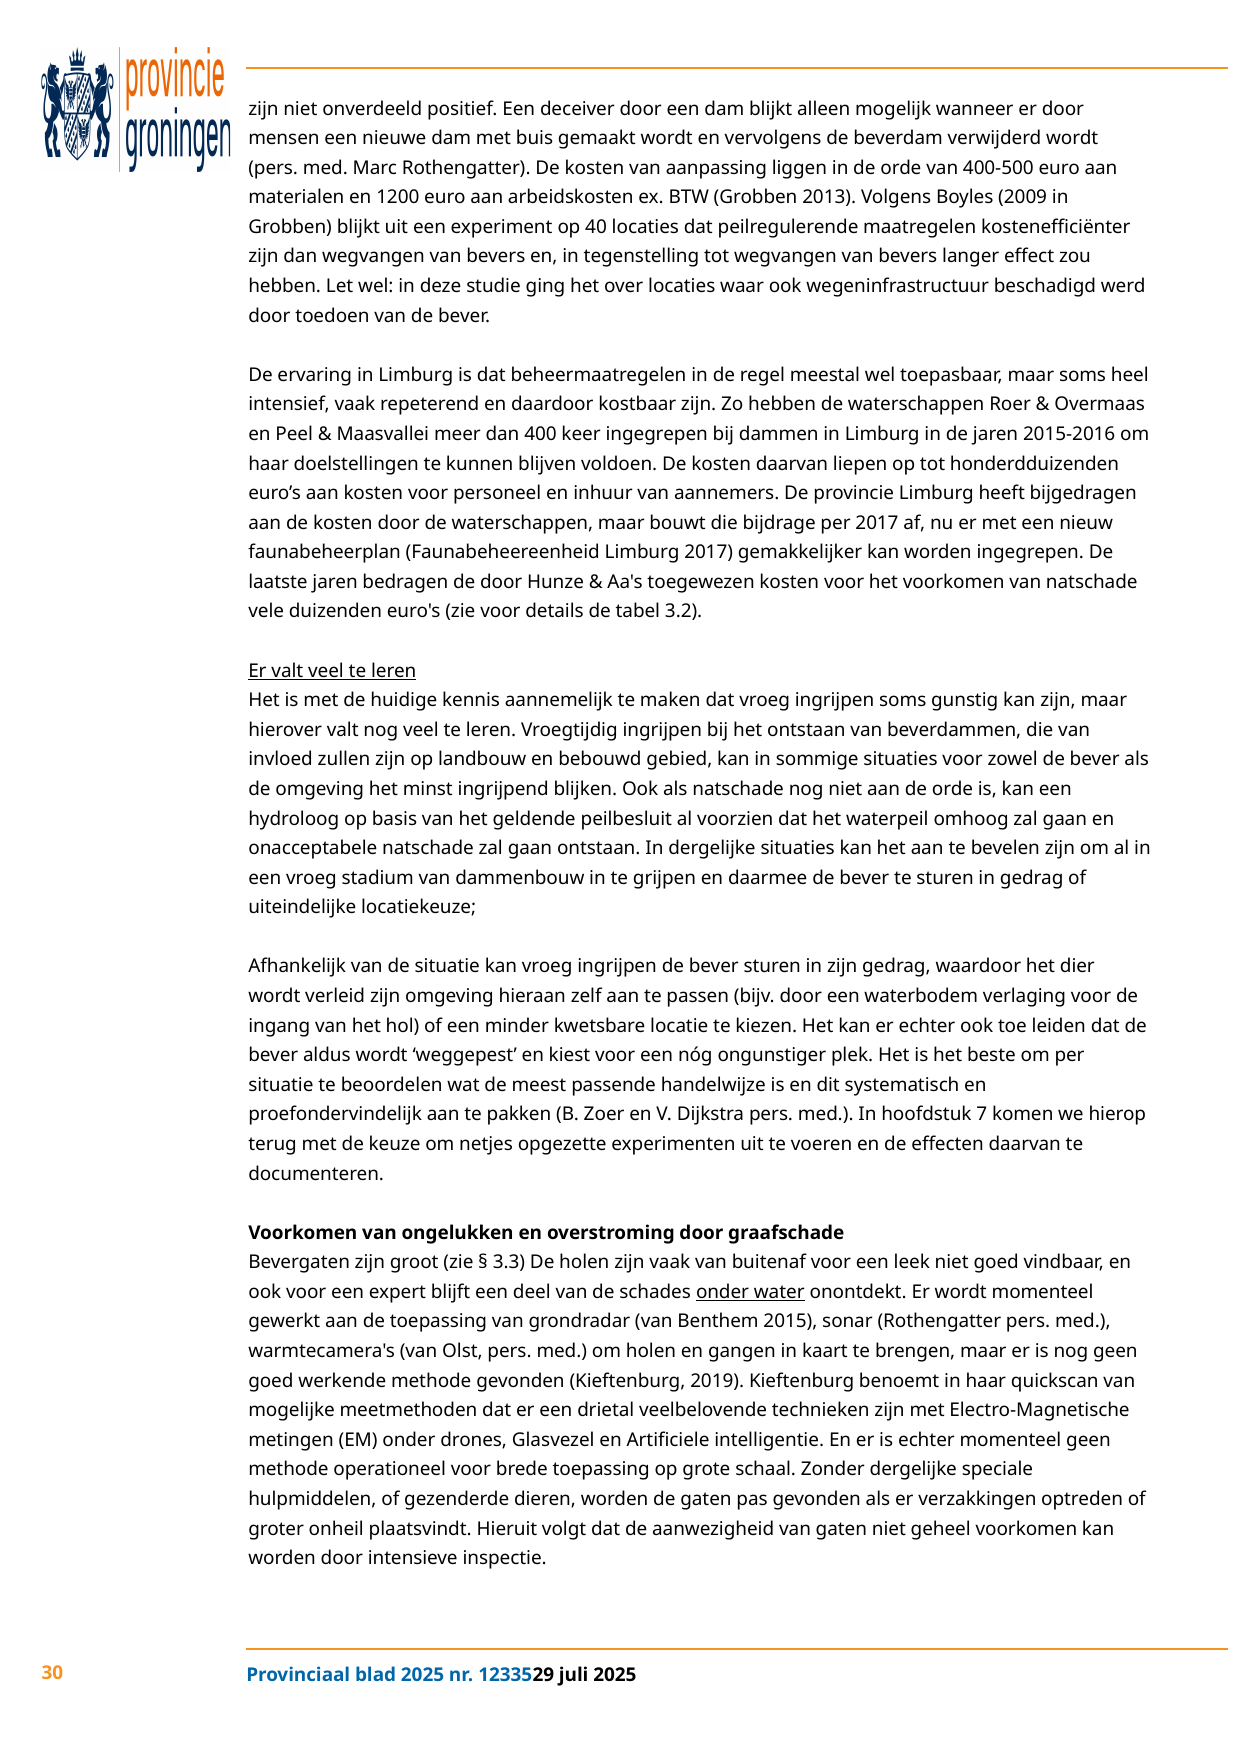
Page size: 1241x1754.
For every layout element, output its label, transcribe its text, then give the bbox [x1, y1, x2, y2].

text Het is met de huidige kennis aannemelijk te maken dat vroeg ingrijpen soms gunstig kan zijn, maar hierover valt nog veel te leren. Vroegtijdig ingrijpen bij het ontstaan van beverdammen, die van invloed zullen zijn op landbouw en bebouwd gebied, kan in sommige situaties voor zowel de bever als de omgeving het minst ingrijpend blijken. Ook als natschade nog niet aan de orde is, kan een hydroloog op basis van het geldende peilbesluit al voorzien dat het waterpeil omhoog zal gaan en onacceptabele natschade zal gaan ontstaan. In dergelijke situaties kan het aan te bevelen zijn om al in een vroeg stadium van dammenbouw in te grijpen en daarmee de bever te sturen in gedrag of uiteindelijke locatiekeuze; [248, 686, 1152, 919]
picture [41, 47, 231, 172]
text Afhankelijk van de situatie kan vroeg ingrijpen de bever sturen in zijn gedrag, waardoor het dier wordt verleid zijn omgeving hieraan zelf aan te passen (bijv. door een waterbodem verlaging voor de ingang van het hol) of een minder kwetsbare locatie te kiezen. Het kan er echter ook toe leiden dat de bever aldus wordt ‘weggepest’ en kiest voor een nóg ongunstiger plek. Het is het beste om per situatie te beoordelen wat de meest passende handelwijze is en dit systematisch en proefondervindelijk aan te pakken (B. Zoer en V. Dijkstra pers. med.). In hoofdstuk 7 komen we hierop terug met de keuze om netjes opgezette experimenten uit te voeren en de effecten daarvan te documenteren. [248, 953, 1152, 1186]
text Voorkomen van ongelukken en overstroming door graafschade [248, 1219, 1152, 1245]
text Er valt veel te leren [248, 657, 1152, 683]
text Bevergaten zijn groot (zie § 3.3) De holen zijn vaak van buitenaf voor een leek niet goed vindbaar, en ook voor een expert blijft een deel van de schades onder water onontdekt. Er wordt momenteel gewerkt aan de toepassing van grondradar (van Benthem 2015), sonar (Rothengatter pers. med.), warmtecamera's (van Olst, pers. med.) om holen en gangen in kaart te brengen, maar er is nog geen goed werkende methode gevonden (Kieftenburg, 2019). Kieftenburg benoemt in haar quickscan van mogelijke meetmethoden dat er een drietal veelbelovende technieken zijn met Electro-Magnetische metingen (EM) onder drones, Glasvezel en Artificiele intelligentie. En er is echter momenteel geen methode operationeel voor brede toepassing op grote schaal. Zonder dergelijke speciale hulpmiddelen, of gezenderde dieren, worden de gaten pas gevonden als er verzakkingen optreden of groter onheil plaatsvindt. Hieruit volgt dat de aanwezigheid van gaten niet geheel voorkomen kan worden door intensieve inspectie. [248, 1248, 1152, 1570]
text zijn niet onverdeeld positief. Een deceiver door een dam blijkt alleen mogelijk wanneer er door mensen een nieuwe dam met buis gemaakt wordt en vervolgens de beverdam verwijderd wordt (pers. med. Marc Rothengatter). De kosten van aanpassing liggen in de orde van 400-500 euro aan materialen en 1200 euro aan arbeidskosten ex. BTW (Grobben 2013). Volgens Boyles (2009 in Grobben) blijkt uit een experiment op 40 locaties dat peilregulerende maatregelen kostenefficiënter zijn dan wegvangen van bevers en, in tegenstelling tot wegvangen van bevers langer effect zou hebben. Let wel: in deze studie ging het over locaties waar ook wegeninfrastructuur beschadigd werd door toedoen van de bever. [248, 95, 1152, 328]
text De ervaring in Limburg is dat beheermaatregelen in de regel meestal wel toepasbaar, maar soms heel intensief, vaak repeterend en daardoor kostbaar zijn. Zo hebben de waterschappen Roer & Overmaas en Peel & Maasvallei meer dan 400 keer ingegrepen bij dammen in Limburg in de jaren 2015-2016 om haar doelstellingen te kunnen blijven voldoen. De kosten daarvan liepen op tot honderdduizenden euro’s aan kosten voor personeel en inhuur van aannemers. De provincie Limburg heeft bijgedragen aan de kosten door de waterschappen, maar bouwt die bijdrage per 2017 af, nu er met een nieuw faunabeheerplan (Faunabeheereenheid Limburg 2017) gemakkelijker kan worden ingegrepen. De laatste jaren bedragen de door Hunze & Aa's toegewezen kosten voor het voorkomen van natschade vele duizenden euro's (zie voor details de tabel 3.2). [248, 361, 1152, 623]
